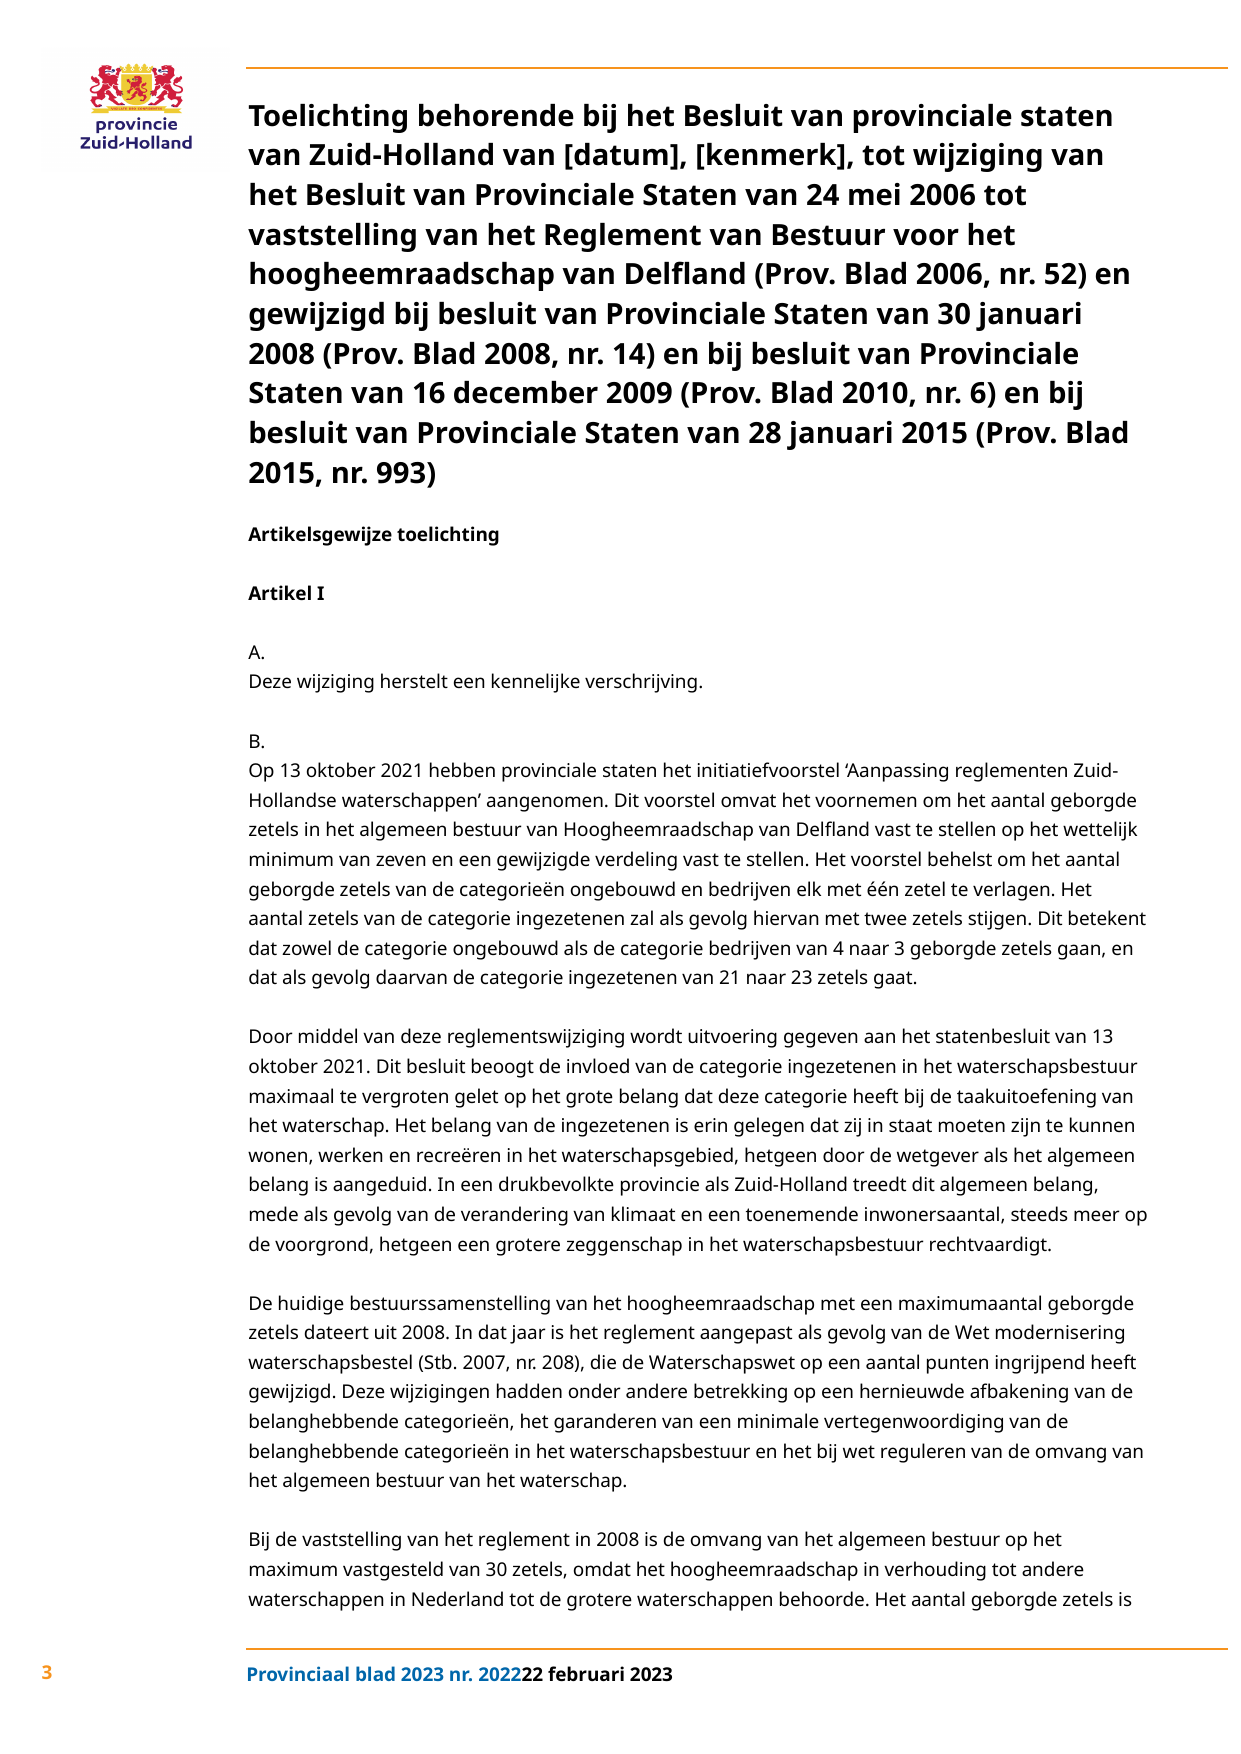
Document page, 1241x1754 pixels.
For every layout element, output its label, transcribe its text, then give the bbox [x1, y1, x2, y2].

text Toelichting behorende bij het Besluit van provinciale staten van Zuid-Holland van [datum], [kenmerk], tot wijziging van het Besluit van Provinciale Staten van 24 mei 2006 tot vaststelling van het Reglement van Bestuur voor het hoogheemraadschap van Delfland (Prov. Blad 2006, nr. 52) en gewijzigd bij besluit van Provinciale Staten van 30 januari 2008 (Prov. Blad 2008, nr. 14) en bij besluit van Provinciale Staten van 16 december 2009 (Prov. Blad 2010, nr. 6) en bij besluit van Provinciale Staten van 28 januari 2015 (Prov. Blad 2015, nr. 993) [248, 95, 1152, 492]
text De huidige bestuurssamenstelling van het hoogheemraadschap met een maximumaantal geborgde zetels dateert uit 2008. In dat jaar is het reglement aangepast als gevolg van de Wet modernisering waterschapsbestel (Stb. 2007, nr. 208), die de Waterschapswet op een aantal punten ingrijpend heeft gewijzigd. Deze wijzigingen hadden onder andere betrekking op een hernieuwde afbakening van de belanghebbende categorieën, het garanderen van een minimale vertegenwoordiging van de belanghebbende categorieën in het waterschapsbestuur en het bij wet reguleren van de omvang van het algemeen bestuur van het waterschap. [248, 1290, 1152, 1493]
text B. [248, 728, 1152, 754]
text Deze wijziging herstelt een kennelijke verschrijving. [248, 669, 1152, 694]
text A. [248, 639, 1152, 665]
text Bij de vaststelling van het reglement in 2008 is de omvang van het algemeen bestuur op het maximum vastgesteld van 30 zetels, omdat het hoogheemraadschap in verhouding tot andere waterschappen in Nederland tot de grotere waterschappen behoorde. Het aantal geborgde zetels is [248, 1527, 1152, 1612]
picture [41, 47, 231, 172]
text Op 13 oktober 2021 hebben provinciale staten het initiatiefvoorstel ‘Aanpassing reglementen Zuid-Hollandse waterschappen’ aangenomen. Dit voorstel omvat het voornemen om het aantal geborgde zetels in het algemeen bestuur van Hoogheemraadschap van Delfland vast te stellen op het wettelijk minimum van zeven en een gewijzigde verdeling vast te stellen. Het voorstel behelst om het aantal geborgde zetels van de categorieën ongebouwd en bedrijven elk met één zetel te verlagen. Het aantal zetels van de categorie ingezetenen zal als gevolg hiervan met twee zetels stijgen. Dit betekent dat zowel de categorie ongebouwd als de categorie bedrijven van 4 naar 3 geborgde zetels gaan, en dat als gevolg daarvan de categorie ingezetenen van 21 naar 23 zetels gaat. [248, 757, 1152, 990]
text Door middel van deze reglementswijziging wordt uitvoering gegeven aan het statenbesluit van 13 oktober 2021. Dit besluit beoogt de invloed van de categorie ingezetenen in het waterschapsbestuur maximaal te vergroten gelet op het grote belang dat deze categorie heeft bij de taakuitoefening van het waterschap. Het belang van de ingezetenen is erin gelegen dat zij in staat moeten zijn te kunnen wonen, werken en recreëren in het waterschapsgebied, hetgeen door de wetgever als het algemeen belang is aangeduid. In een drukbevolkte provincie als Zuid-Holland treedt dit algemeen belang, mede als gevolg van de verandering van klimaat en een toenemende inwonersaantal, steeds meer op de voorgrond, hetgeen een grotere zeggenschap in het waterschapsbestuur rechtvaardigt. [248, 1024, 1152, 1257]
text Artikel I [248, 580, 1152, 606]
text Artikelsgewijze toelichting [248, 521, 1152, 547]
